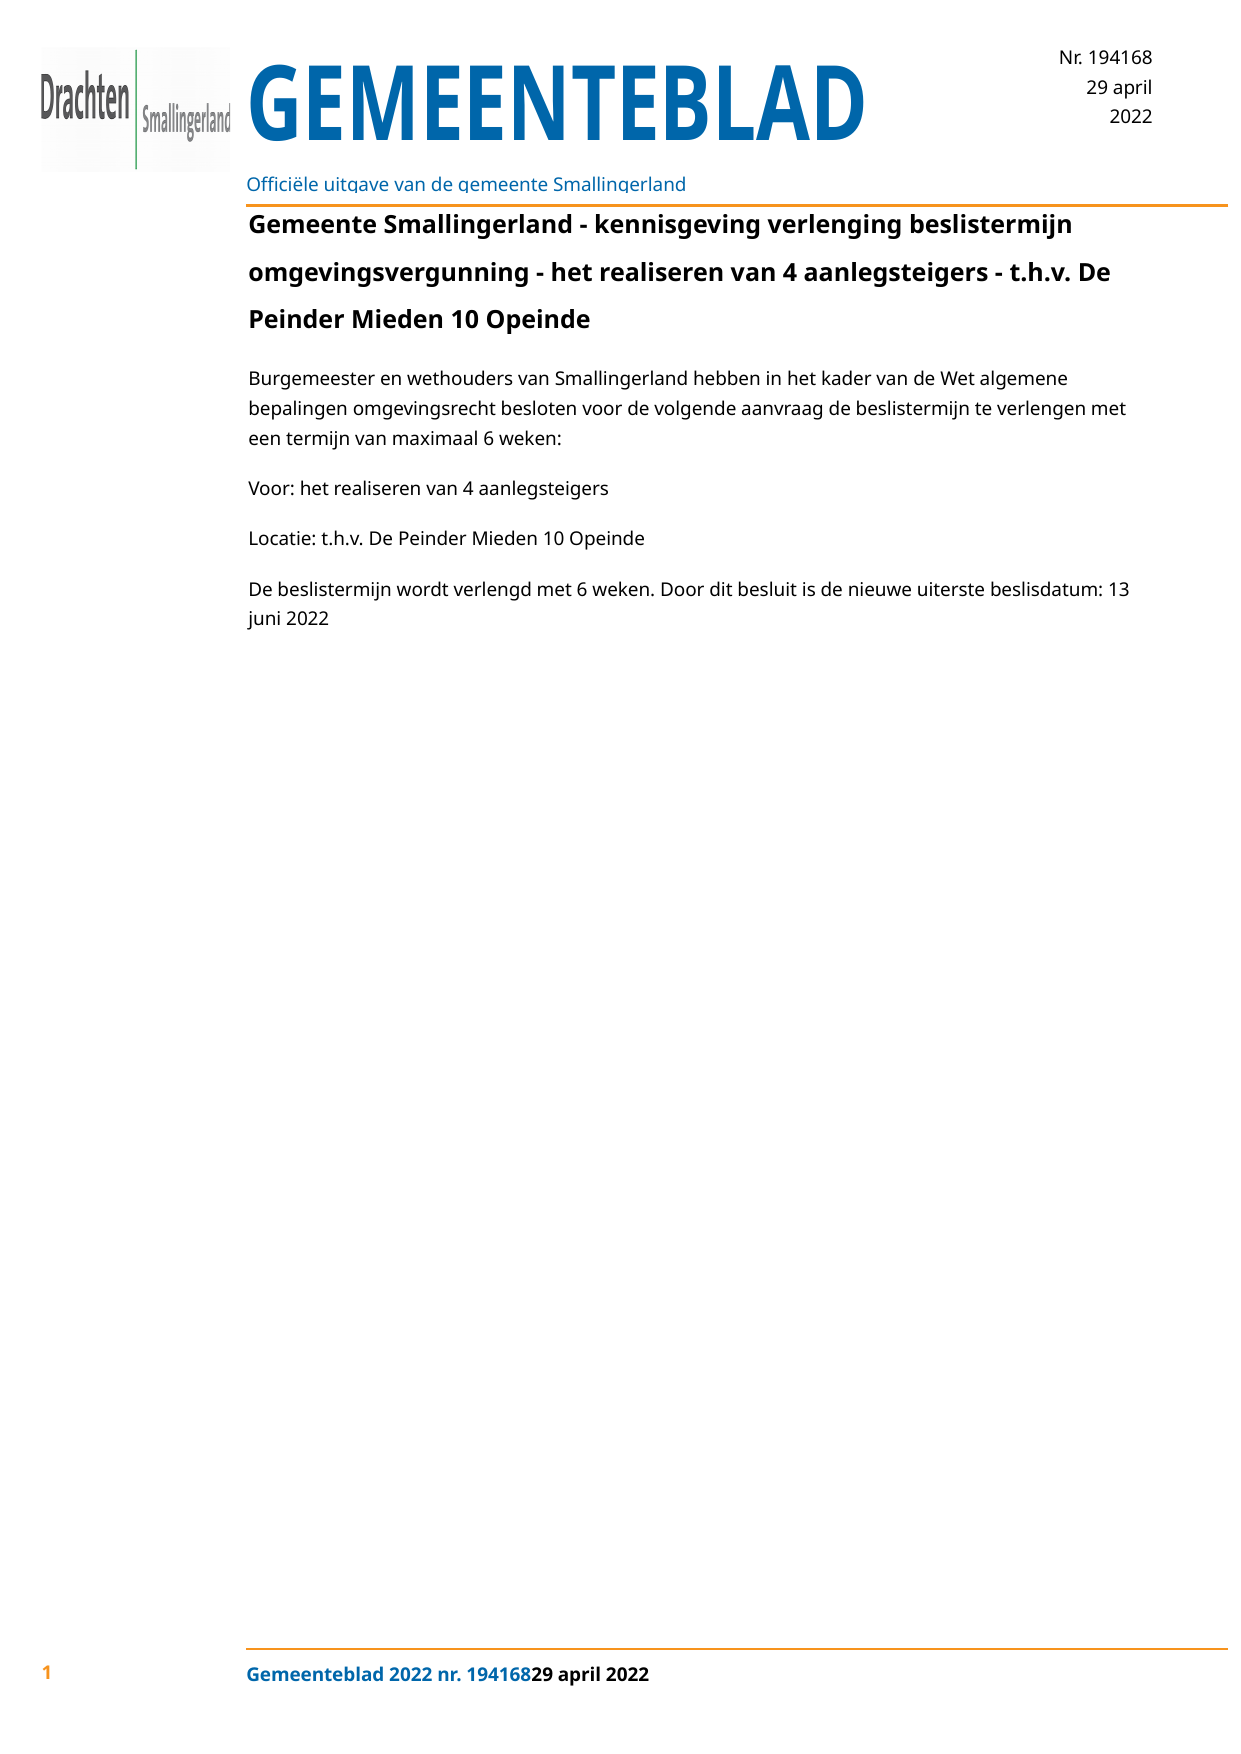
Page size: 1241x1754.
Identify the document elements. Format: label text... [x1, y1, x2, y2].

picture [41, 47, 231, 172]
text Locatie: t.h.v. De Peinder Mieden 10 Opeinde [248, 526, 1152, 551]
text De beslistermijn wordt verlengd met 6 weken. Door dit besluit is de nieuwe uiterste beslisdatum: 13 juni 2022 [248, 576, 1152, 631]
text Burgemeester en wethouders van Smallingerland hebben in het kader van de Wet algemene bepalingen omgevingsrecht besloten voor de volgende aanvraag de beslistermijn te verlengen met een termijn van maximaal 6 weken: [248, 366, 1152, 450]
text Voor: het realiseren van 4 aanlegsteigers [248, 475, 1152, 501]
text Gemeente Smallingerland - kennisgeving verlenging beslistermijn omgevingsvergunning - het realiseren van 4 aanlegsteigers - t.h.v. De Peinder Mieden 10 Opeinde [248, 207, 1152, 336]
